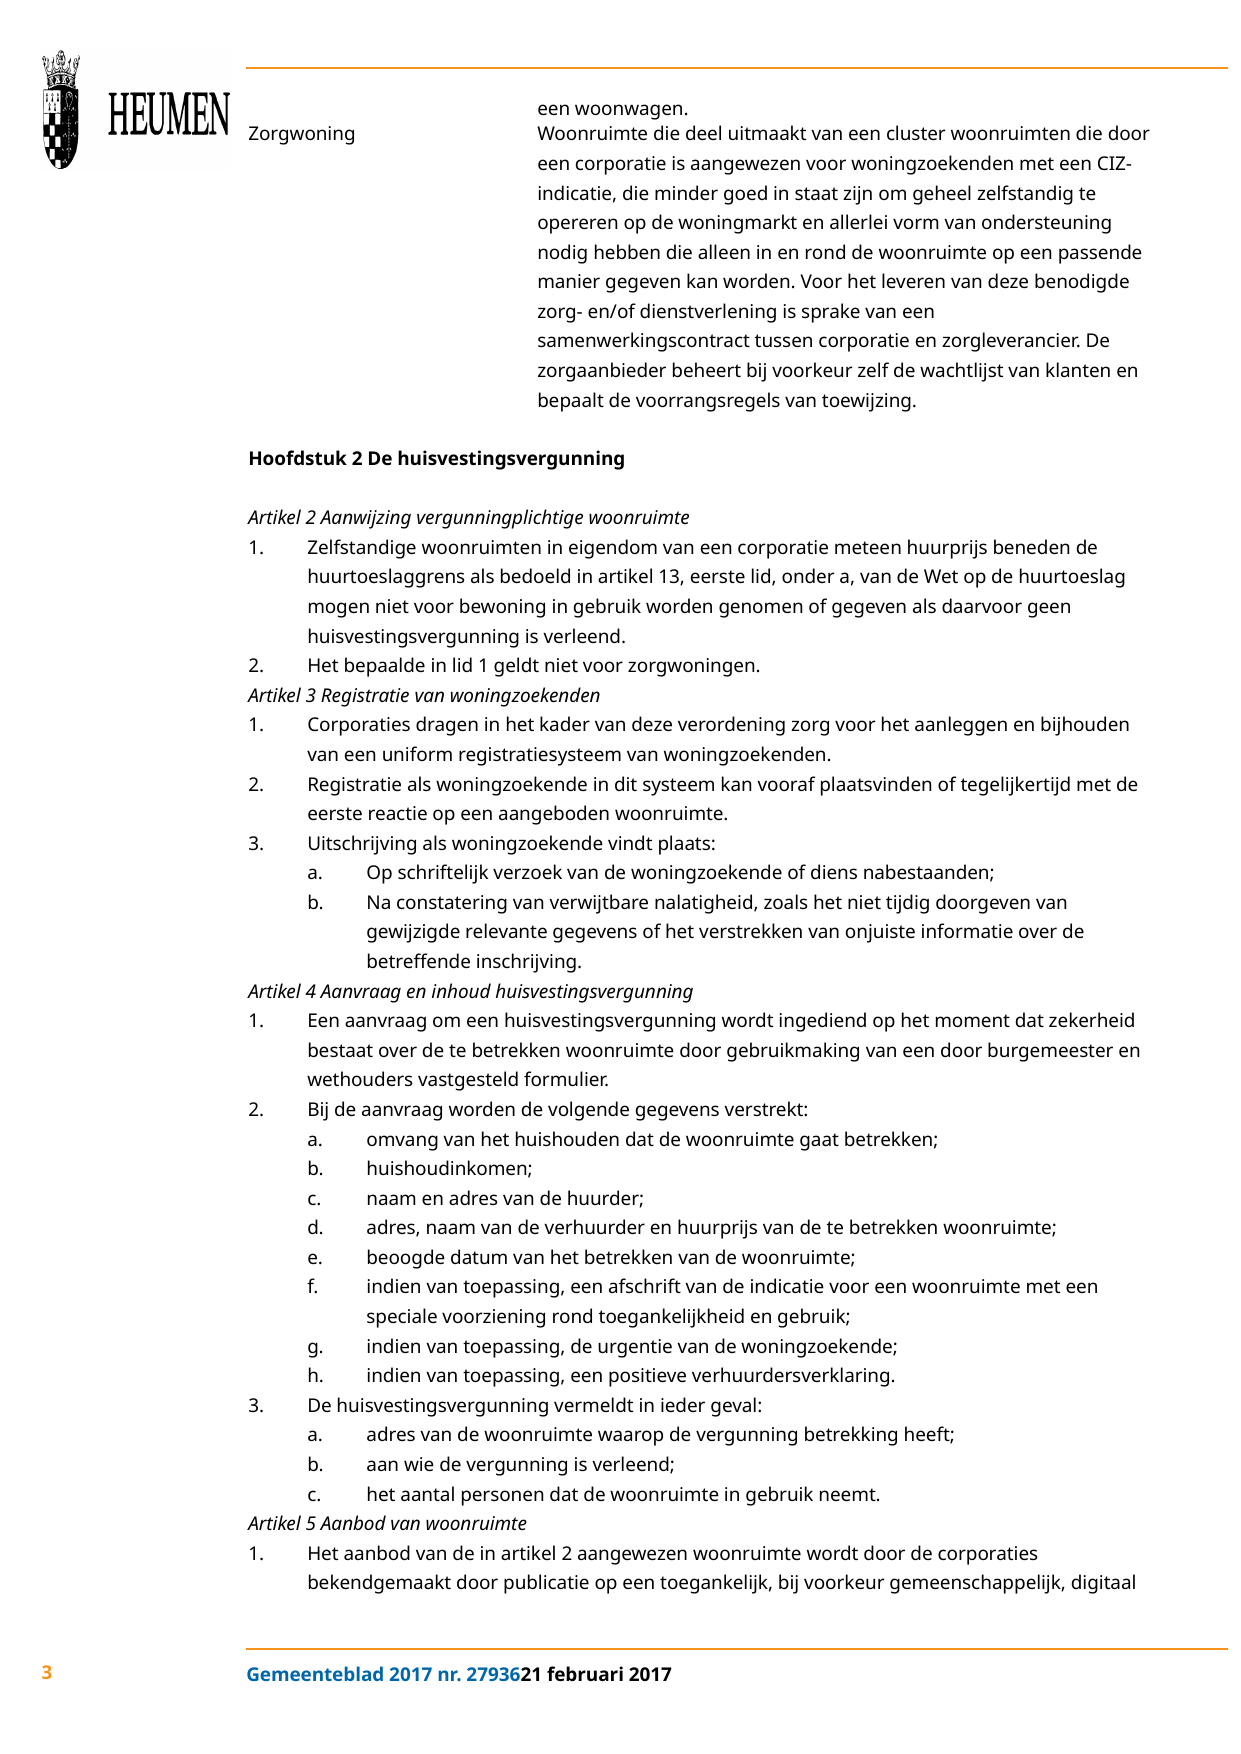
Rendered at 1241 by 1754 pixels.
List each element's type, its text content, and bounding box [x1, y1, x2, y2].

table_cell Woonruimte die deel uitmaakt van een cluster woonruimten die door een corporatie is aangewezen voor woningzoekenden met een CIZ-indicatie, die minder goed in staat zijn om geheel zelfstandig te opereren op de woningmarkt en allerlei vorm van ondersteuning nodig hebben die alleen in en rond de woonruimte op een passende manier gegeven kan worden. Voor het leveren van deze benodigde zorg- en/of dienstverlening is sprake van een samenwerkingscontract tussen corporatie en zorgleverancier. De zorgaanbieder beheert bij voorkeur zelf de wachtlijst van klanten en bepaalt de voorrangsregels van toewijzing. [537, 121, 1152, 412]
text Artikel 3 Registratie van woningzoekenden [248, 682, 1152, 708]
list Een aanvraag om een huisvestingsvergunning wordt ingediend op het moment dat zekerheid bestaat over de te betrekken woonruimte door gebruikmaking van een door burgemeester en wethouders vastgesteld formulier. [248, 1007, 1152, 1092]
list naam en adres van de huurder; [307, 1185, 1152, 1211]
list indien van toepassing, de urgentie van de woningzoekende; [307, 1333, 1152, 1358]
list Registratie als woningzoekende in dit systeem kan vooraf plaatsvinden of tegelijkertijd met de eerste reactie op een aangeboden woonruimte. [248, 771, 1152, 826]
list indien van toepassing, een positieve verhuurdersverklaring. [307, 1362, 1152, 1388]
text Artikel 2 Aanwijzing vergunningplichtige woonruimte [248, 504, 1152, 530]
table_cell een woonwagen. [537, 95, 1152, 121]
list indien van toepassing, een afschrift van de indicatie voor een woonruimte met een speciale voorziening rond toegankelijkheid en gebruik; [307, 1274, 1152, 1329]
list aan wie de vergunning is verleend; [307, 1451, 1152, 1477]
list adres, naam van de verhuurder en huurprijs van de te betrekken woonruimte; [307, 1214, 1152, 1240]
table_cell [248, 95, 537, 121]
text Hoofdstuk 2 De huisvestingsvergunning [248, 445, 1152, 471]
text Artikel 4 Aanvraag en inhoud huisvestingsvergunning [248, 978, 1152, 1003]
list het aantal personen dat de woonruimte in gebruik neemt. [307, 1481, 1152, 1506]
list omvang van het huishouden dat de woonruimte gaat betrekken; [307, 1126, 1152, 1151]
list adres van de woonruimte waarop de vergunning betrekking heeft; [307, 1422, 1152, 1447]
list Op schriftelijk verzoek van de woningzoekende of diens nabestaanden; [307, 859, 1152, 885]
list Het bepaalde in lid 1 geldt niet voor zorgwoningen. [248, 652, 1152, 678]
text Artikel 5 Aanbod van woonruimte [248, 1510, 1152, 1536]
list Zelfstandige woonruimten in eigendom van een corporatie meteen huurprijs beneden de huurtoeslaggrens als bedoeld in artikel 13, eerste lid, onder a, van de Wet op de huurtoeslag mogen niet voor bewoning in gebruik worden genomen of gegeven als daarvoor geen huisvestingsvergunning is verleend. [248, 534, 1152, 648]
list huishoudinkomen; [307, 1155, 1152, 1181]
list Corporaties dragen in het kader van deze verordening zorg voor het aanleggen en bijhouden van een uniform registratiesysteem van woningzoekenden. [248, 712, 1152, 767]
list Uitschrijving als woningzoekende vindt plaats: [248, 830, 1152, 856]
picture [41, 47, 231, 172]
list Na constatering van verwijtbare nalatigheid, zoals het niet tijdig doorgeven van gewijzigde relevante gegevens of het verstrekken van onjuiste informatie over de betreffende inschrijving. [307, 889, 1152, 974]
list De huisvestingsvergunning vermeldt in ieder geval: [248, 1392, 1152, 1418]
list Het aanbod van de in artikel 2 aangewezen woonruimte wordt door de corporaties bekendgemaakt door publicatie op een toegankelijk, bij voorkeur gemeenschappelijk, digitaal [248, 1540, 1152, 1595]
list beoogde datum van het betrekken van de woonruimte; [307, 1244, 1152, 1270]
table_cell Zorgwoning [248, 121, 537, 412]
list Bij de aanvraag worden de volgende gegevens verstrekt: [248, 1096, 1152, 1122]
